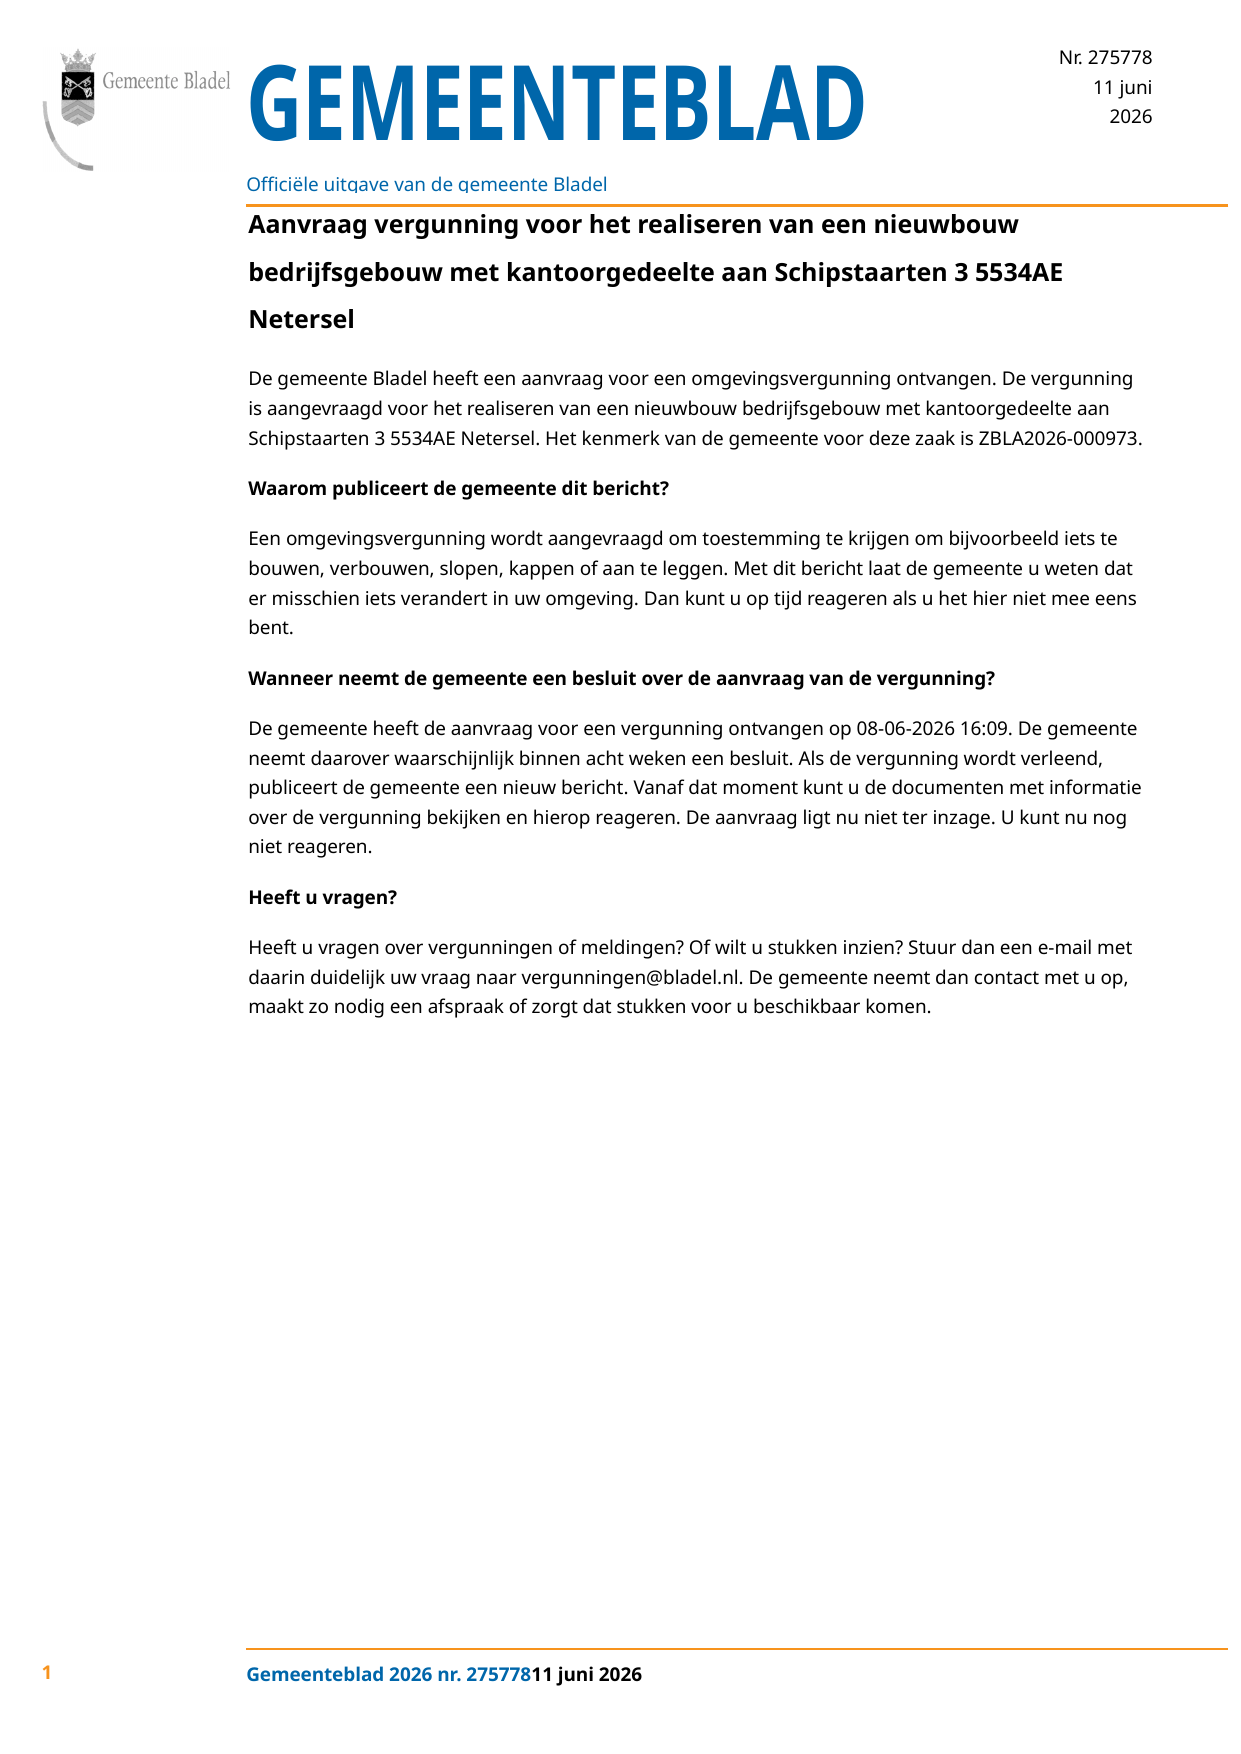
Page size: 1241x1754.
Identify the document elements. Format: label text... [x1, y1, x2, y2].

text Waarom publiceert de gemeente dit bericht? [248, 475, 1152, 501]
text De gemeente Bladel heeft een aanvraag voor een omgevingsvergunning ontvangen. De vergunning is aangevraagd voor het realiseren van een nieuwbouw bedrijfsgebouw met kantoorgedeelte aan Schipstaarten 3 5534AE Netersel. Het kenmerk van de gemeente voor deze zaak is ZBLA2026-000973. [248, 366, 1152, 450]
text Wanneer neemt de gemeente een besluit over de aanvraag van de vergunning? [248, 665, 1152, 690]
text Aanvraag vergunning voor het realiseren van een nieuwbouw bedrijfsgebouw met kantoorgedeelte aan Schipstaarten 3 5534AE Netersel [248, 207, 1152, 336]
text Een omgevingsvergunning wordt aangevraagd om toestemming te krijgen om bijvoorbeeld iets te bouwen, verbouwen, slopen, kappen of aan te leggen. Met dit bericht laat de gemeente u weten dat er misschien iets verandert in uw omgeving. Dan kunt u op tijd reageren als u het hier niet mee eens bent. [248, 526, 1152, 640]
text Heeft u vragen over vergunningen of meldingen? Of wilt u stukken inzien? Stuur dan een e-mail met daarin duidelijk uw vraag naar vergunningen@bladel.nl. De gemeente neemt dan contact met u op, maakt zo nodig een afspraak of zorgt dat stukken voor u beschikbaar komen. [248, 934, 1152, 1019]
picture [41, 47, 231, 172]
text De gemeente heeft de aanvraag voor een vergunning ontvangen op 08-06-2026 16:09. De gemeente neemt daarover waarschijnlijk binnen acht weken een besluit. Als de vergunning wordt verleend, publiceert de gemeente een nieuw bericht. Vanaf dat moment kunt u de documenten met informatie over de vergunning bekijken en hierop reageren. De aanvraag ligt nu niet ter inzage. U kunt nu nog niet reageren. [248, 715, 1152, 859]
text Heeft u vragen? [248, 884, 1152, 909]
